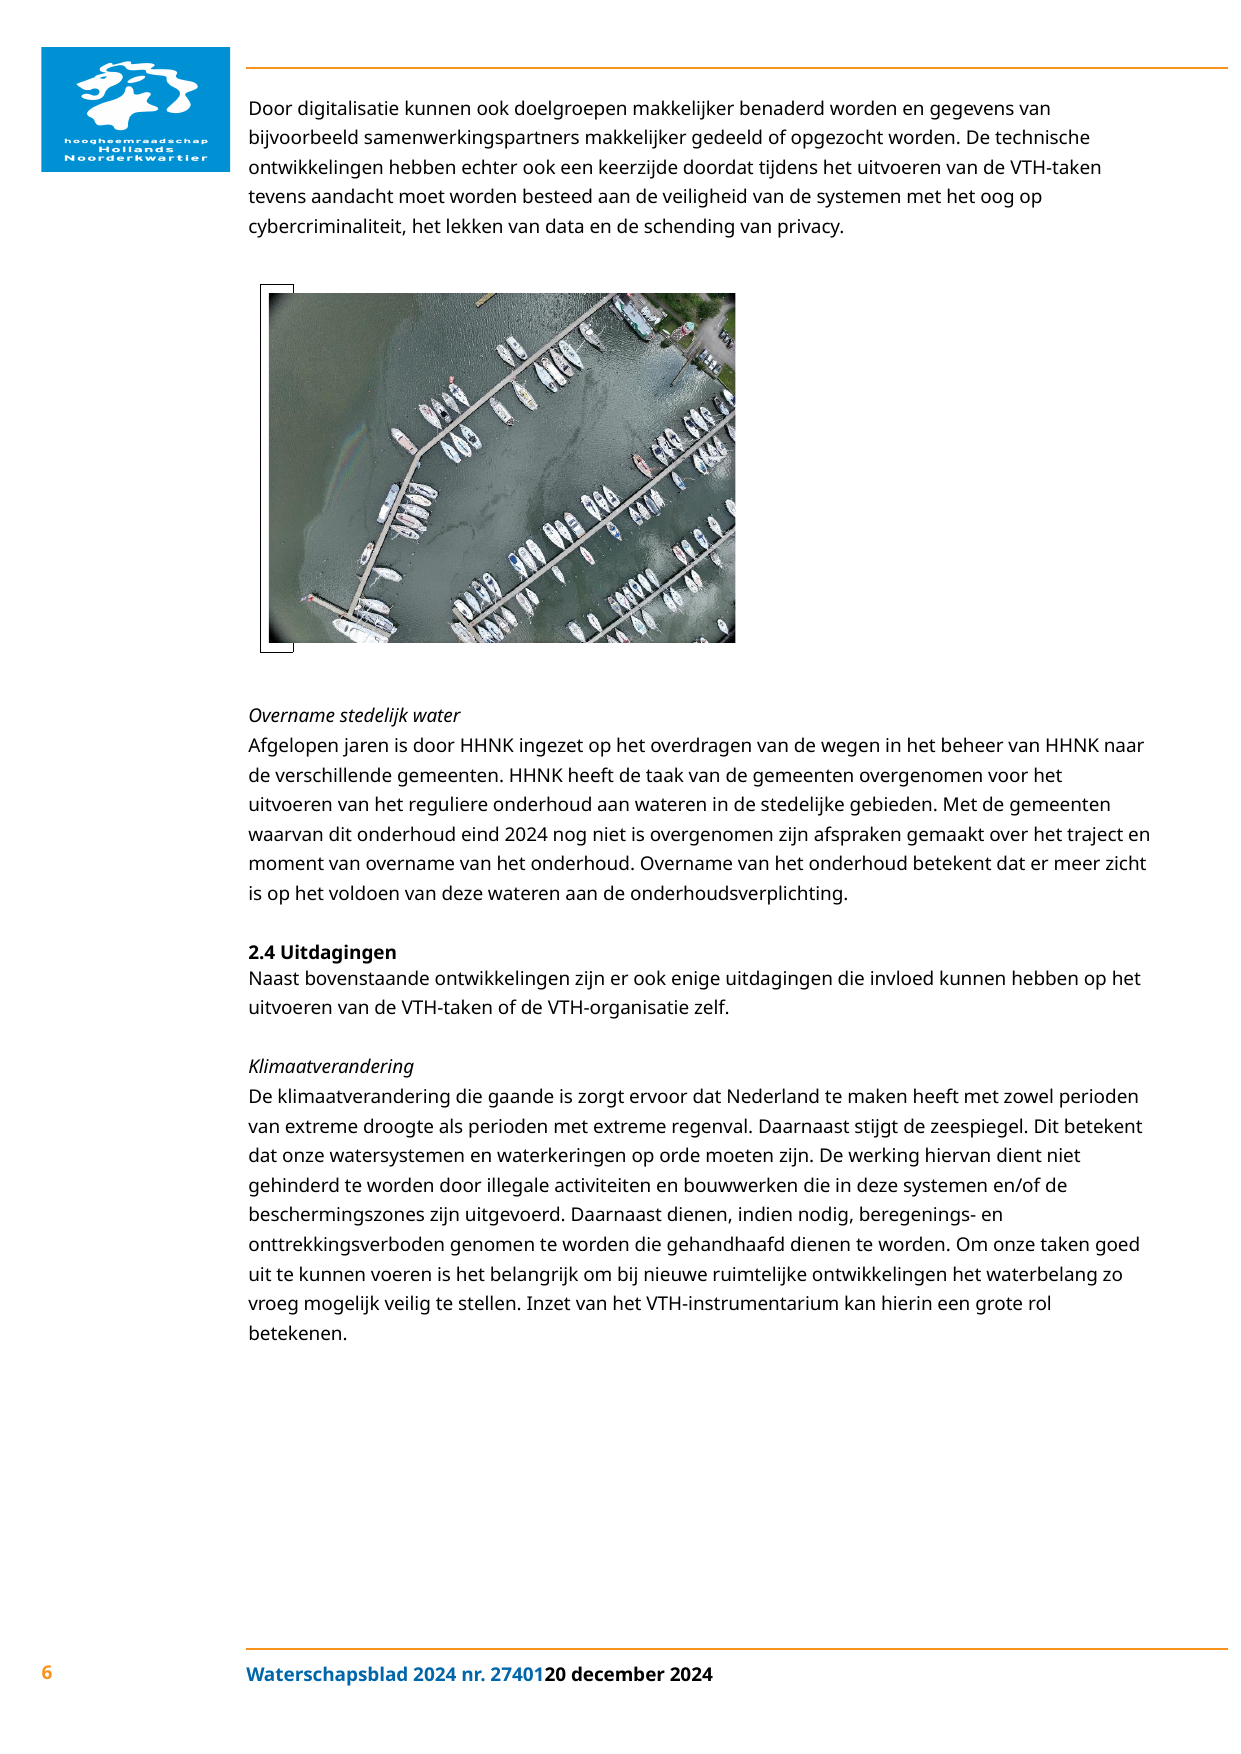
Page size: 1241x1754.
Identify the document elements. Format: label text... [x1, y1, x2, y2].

text Naast bovenstaande ontwikkelingen zijn er ook enige uitdagingen die invloed kunnen hebben op het uitvoeren van de VTH-taken of de VTH-organisatie zelf. [248, 965, 1152, 1020]
text 2.4 Uitdagingen [248, 939, 1152, 965]
picture [88, 87, 157, 130]
picture [78, 64, 122, 99]
picture [118, 62, 197, 112]
picture [268, 293, 736, 643]
text Afgelopen jaren is door HHNK ingezet op het overdragen van de wegen in het beheer van HHNK naar de verschillende gemeenten. HHNK heeft de taak van de gemeenten overgenomen voor het uitvoeren van het reguliere onderhoud aan wateren in de stedelijke gebieden. Met de gemeenten waarvan dit onderhoud eind 2024 nog niet is overgenomen zijn afspraken gemaakt over het traject en moment van overname van het onderhoud. Overname van het onderhoud betekent dat er meer zicht is op het voldoen van deze wateren aan de onderhoudsverplichting. [248, 732, 1152, 906]
text Door digitalisatie kunnen ook doelgroepen makkelijker benaderd worden en gegevens van bijvoorbeeld samenwerkingspartners makkelijker gedeeld of opgezocht worden. De technische ontwikkelingen hebben echter ook een keerzijde doordat tijdens het uitvoeren van de VTH-taken tevens aandacht moet worden besteed aan de veiligheid van de systemen met het oog op cybercriminaliteit, het lekken van data en de schending van privacy. [248, 95, 1152, 239]
picture [129, 76, 144, 82]
text Klimaatverandering [248, 1054, 1152, 1079]
text Overname stedelijk water [248, 703, 1152, 728]
text De klimaatverandering die gaande is zorgt ervoor dat Nederland te maken heeft met zowel perioden van extreme droogte als perioden met extreme regenval. Daarnaast stijgt de zeespiegel. Dit betekent dat onze watersystemen en waterkeringen op orde moeten zijn. De werking hiervan dient niet gehinderd te worden door illegale activiteiten en bouwwerken die in deze systemen en/of de beschermingszones zijn uitgevoerd. Daarnaast dienen, indien nodig, beregenings- en onttrekkingsverboden genomen te worden die gehandhaafd dienen te worden. Om onze taken goed uit te kunnen voeren is het belangrijk om bij nieuwe ruimtelijke ontwikkelingen het waterbelang zo vroeg mogelijk veilig te stellen. Inzet van het VTH-instrumentarium kan hierin een grote rol betekenen. [248, 1083, 1152, 1346]
